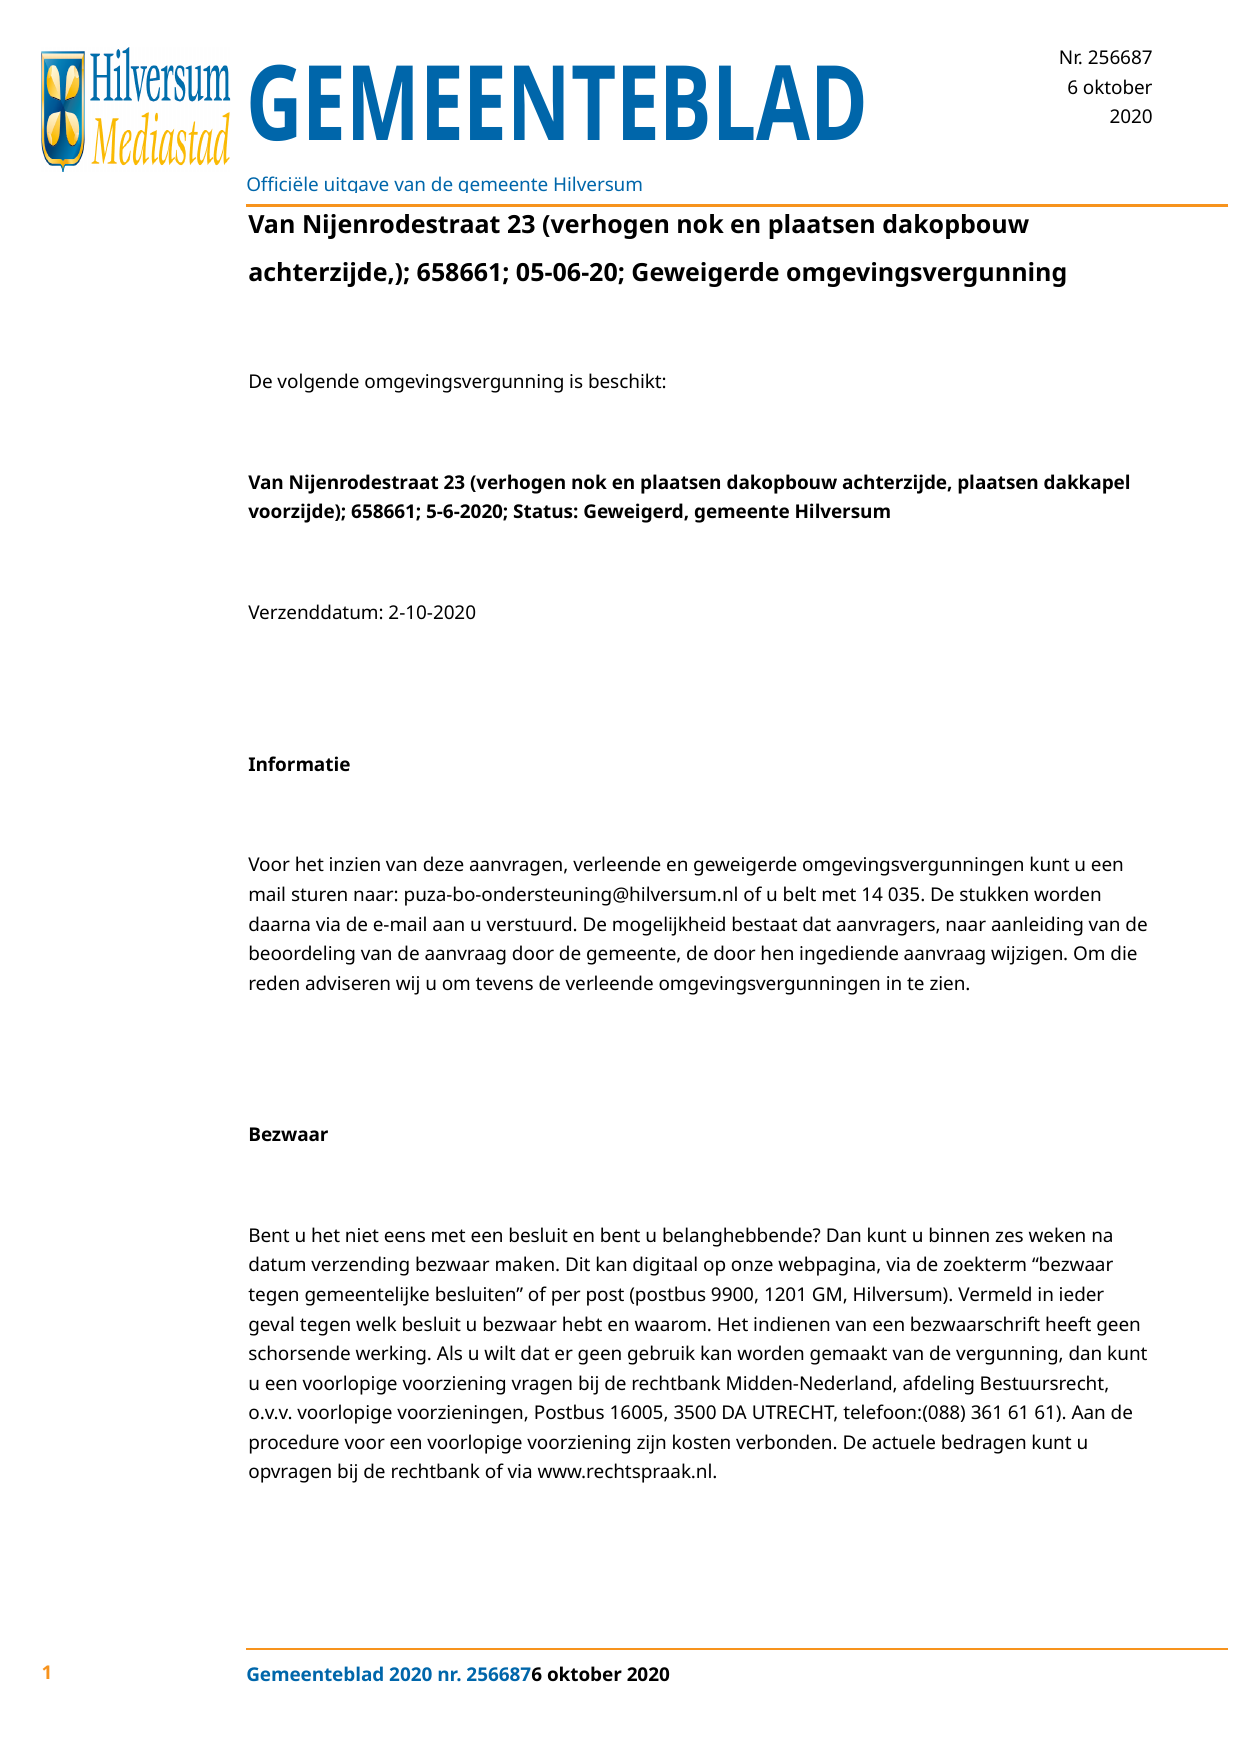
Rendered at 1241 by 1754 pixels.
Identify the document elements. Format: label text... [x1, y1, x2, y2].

text Verzenddatum: 2-10-2020 [248, 599, 1152, 625]
text Van Nijenrodestraat 23 (verhogen nok en plaatsen dakopbouw achterzijde, plaatsen dakkapel voorzijde); 658661; 5-6-2020; Status: Geweigerd, gemeente Hilversum [248, 469, 1152, 524]
text Informatie [248, 751, 1152, 777]
picture [41, 47, 231, 172]
text Bezwaar [248, 1121, 1152, 1147]
text Van Nijenrodestraat 23 (verhogen nok en plaatsen dakopbouw achterzijde,); 658661; 05-06-20; Geweigerde omgevingsvergunning [248, 207, 1152, 288]
text Voor het inzien van deze aanvragen, verleende en geweigerde omgevingsvergunningen kunt u een mail sturen naar: puza-bo-ondersteuning@hilversum.nl of u belt met 14 035. De stukken worden daarna via de e-mail aan u verstuurd. De mogelijkheid bestaat dat aanvragers, naar aanleiding van de beoordeling van de aanvraag door de gemeente, de door hen ingediende aanvraag wijzigen. Om die reden adviseren wij u om tevens de verleende omgevingsvergunningen in te zien. [248, 852, 1152, 996]
text De volgende omgevingsvergunning is beschikt: [248, 368, 1152, 394]
text Bent u het niet eens met een besluit en bent u belanghebbende? Dan kunt u binnen zes weken na datum verzending bezwaar maken. Dit kan digitaal op onze webpagina, via de zoekterm “bezwaar tegen gemeentelijke besluiten” of per post (postbus 9900, 1201 GM, Hilversum). Vermeld in ieder geval tegen welk besluit u bezwaar hebt en waarom. Het indienen van een bezwaarschrift heeft geen schorsende werking. Als u wilt dat er geen gebruik kan worden gemaakt van de vergunning, dan kunt u een voorlopige voorziening vragen bij de rechtbank Midden-Nederland, afdeling Bestuursrecht, o.v.v. voorlopige voorzieningen, Postbus 16005, 3500 DA UTRECHT, telefoon:(088) 361 61 61). Aan de procedure voor een voorlopige voorziening zijn kosten verbonden. De actuele bedragen kunt u opvragen bij de rechtbank of via www.rechtspraak.nl. [248, 1222, 1152, 1484]
